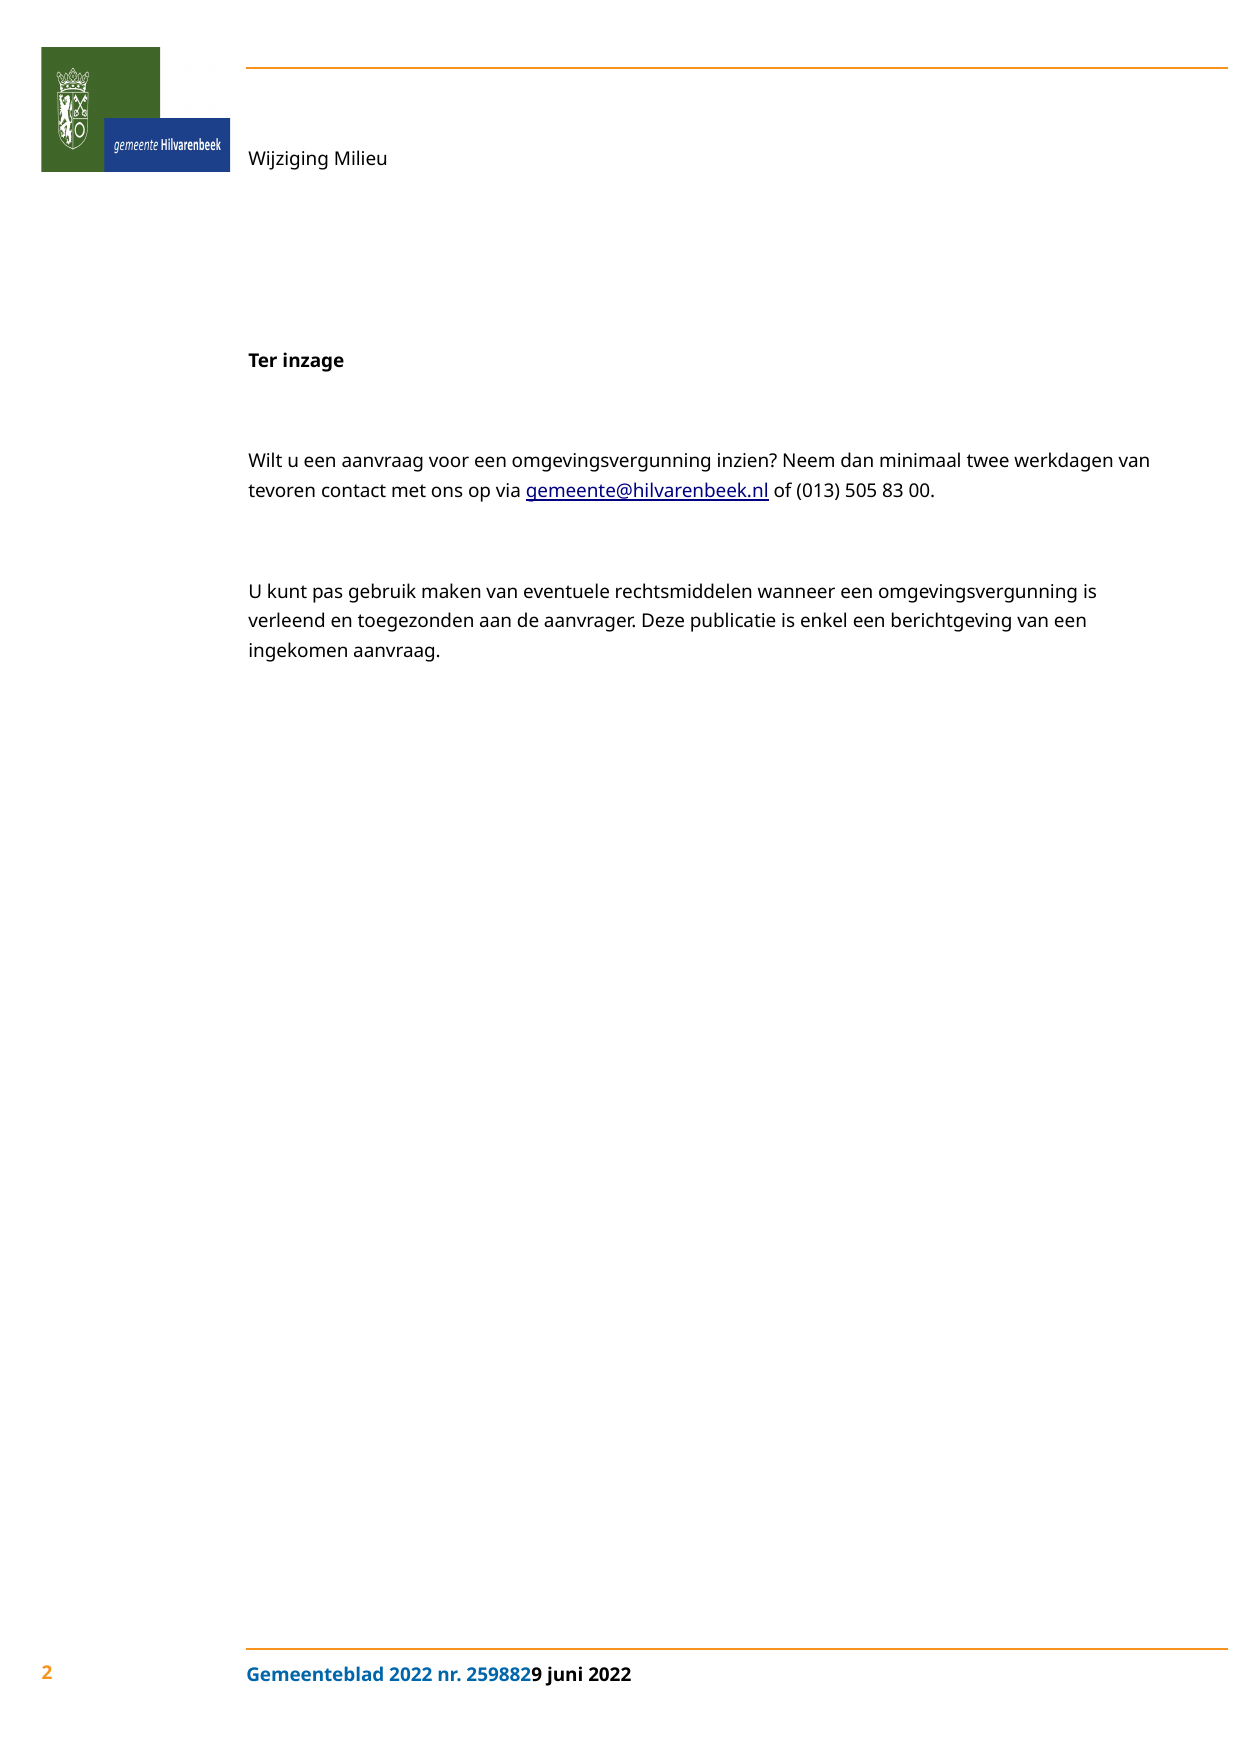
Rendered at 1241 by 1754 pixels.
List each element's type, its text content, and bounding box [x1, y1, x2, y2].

text U kunt pas gebruik maken van eventuele rechtsmiddelen wanneer een omgevingsvergunning is verleend en toegezonden aan de aanvrager. Deze publicatie is enkel een berichtgeving van een ingekomen aanvraag. [248, 578, 1152, 663]
text Wilt u een aanvraag voor een omgevingsvergunning inzien? Neem dan minimaal twee werkdagen van tevoren contact met ons op via gemeente@hilvarenbeek.nl of (013) 505 83 00. [248, 448, 1152, 503]
picture [41, 47, 231, 172]
text Ter inzage [248, 347, 1152, 373]
text Wijziging Milieu [248, 145, 1152, 171]
